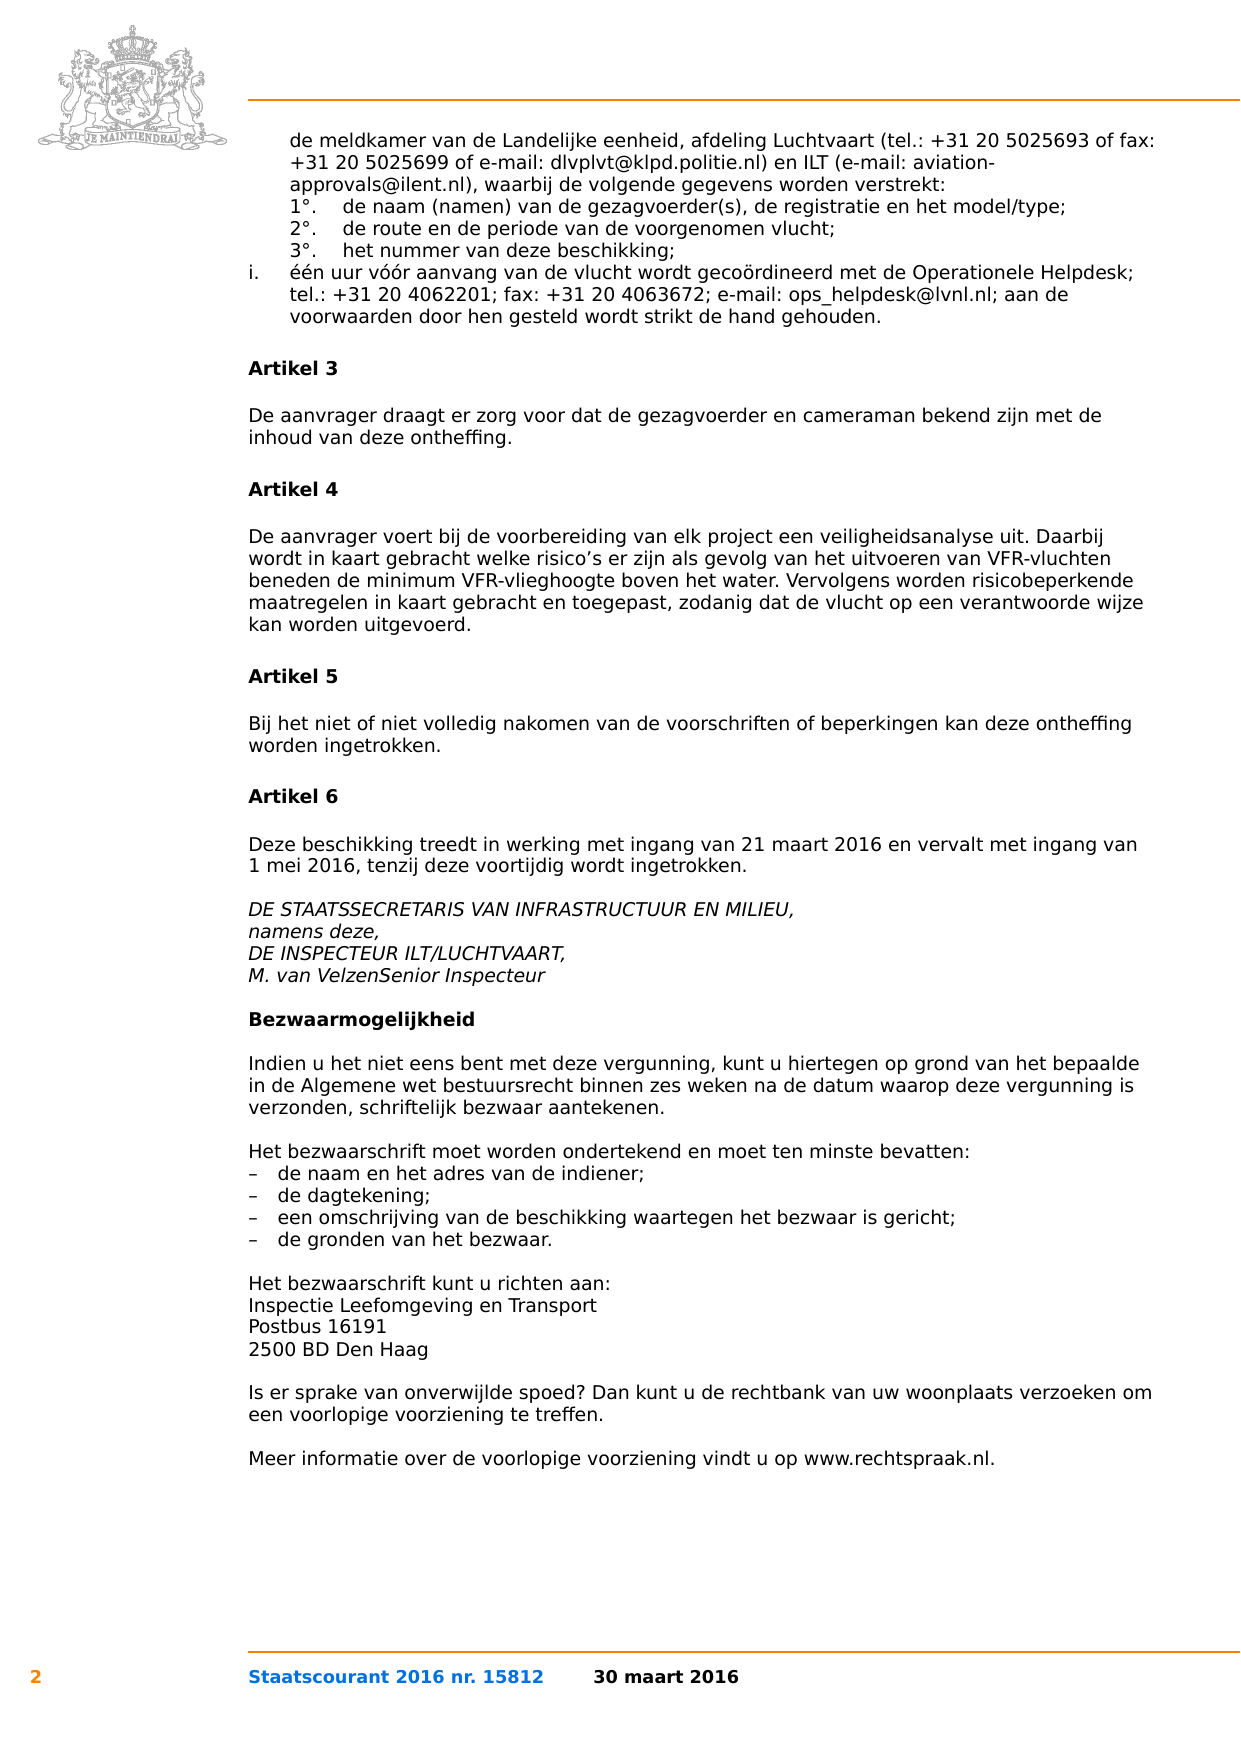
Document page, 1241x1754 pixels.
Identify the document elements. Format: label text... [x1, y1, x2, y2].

subtitle Artikel 3 [248, 358, 1163, 380]
text Bij het niet of niet volledig nakomen van de voorschriften of beperkingen kan deze ontheffing worden ingetrokken. [248, 712, 1163, 756]
text Postbus 16191 [248, 1316, 1163, 1338]
text 2500 BD Den Haag [248, 1338, 1163, 1360]
text – de naam en het adres van de indiener; [248, 1163, 1163, 1185]
text Inspectie Leefomgeving en Transport [248, 1294, 1163, 1316]
text Bezwaarmogelijkheid [248, 1009, 1163, 1031]
text 2°. de route en de periode van de voorgenomen vlucht; [289, 218, 1163, 240]
text De aanvrager draagt er zorg voor dat de gezagvoerder en cameraman bekend zijn met de inhoud van deze ontheffing. [248, 405, 1163, 449]
text Het bezwaarschrift moet worden ondertekend en moet ten minste bevatten: [248, 1141, 1163, 1163]
text de meldkamer van de Landelijke eenheid, afdeling Luchtvaart (tel.: +31 20 5025693 of fax: +31 20 5025699 of e-mail: dlvplvt@klpd.politie.nl) en ILT (e-mail: aviation-approvals@ilent.nl), waarbij de volgende gegevens worden verstrekt: [289, 130, 1163, 196]
text i. één uur vóór aanvang van de vlucht wordt gecoördineerd met de Operationele Helpdesk; tel.: +31 20 4062201; fax: +31 20 4063672; e-mail: ops_helpdesk@lvnl.nl; aan de voorwaarden door hen gesteld wordt strikt de hand gehouden. [248, 262, 1163, 328]
text 3°. het nummer van deze beschikking; [289, 240, 1163, 262]
text Meer informatie over de voorlopige voorziening vindt u op www.rechtspraak.nl. [248, 1448, 1163, 1470]
text De aanvrager voert bij de voorbereiding van elk project een veiligheidsanalyse uit. Daarbij wordt in kaart gebracht welke risico’s er zijn als gevolg van het uitvoeren van VFR-vluchten beneden de minimum VFR-vlieghoogte boven het water. Vervolgens worden risicobeperkende maatregelen in kaart gebracht en toegepast, zodanig dat de vlucht op een verantwoorde wijze kan worden uitgevoerd. [248, 526, 1163, 636]
subtitle Artikel 5 [248, 666, 1163, 687]
subtitle Artikel 4 [248, 479, 1163, 501]
picture [38, 25, 227, 150]
text Indien u het niet eens bent met deze vergunning, kunt u hiertegen op grond van het bepaalde in de Algemene wet bestuursrecht binnen zes weken na de datum waarop deze vergunning is verzonden, schriftelijk bezwaar aantekenen. [248, 1053, 1163, 1119]
text – de dagtekening; [248, 1185, 1163, 1207]
text – een omschrijving van de beschikking waartegen het bezwaar is gericht; [248, 1207, 1163, 1229]
subtitle Artikel 6 [248, 786, 1163, 808]
text – de gronden van het bezwaar. [248, 1229, 1163, 1251]
text Is er sprake van onverwijlde spoed? Dan kunt u de rechtbank van uw woonplaats verzoeken om een voorlopige voorziening te treffen. [248, 1382, 1163, 1426]
text 1°. de naam (namen) van de gezagvoerder(s), de registratie en het model/type; [289, 196, 1163, 218]
text Het bezwaarschrift kunt u richten aan: [248, 1272, 1163, 1294]
text Deze beschikking treedt in werking met ingang van 21 maart 2016 en vervalt met ingang van 1 mei 2016, tenzij deze voortijdig wordt ingetrokken. [248, 833, 1163, 877]
text DE STAATSSECRETARIS VAN INFRASTRUCTUUR EN MILIEU, namens deze, DE INSPECTEUR ILT/LUCHTVAART, M. van VelzenSenior Inspecteur [248, 899, 1163, 987]
